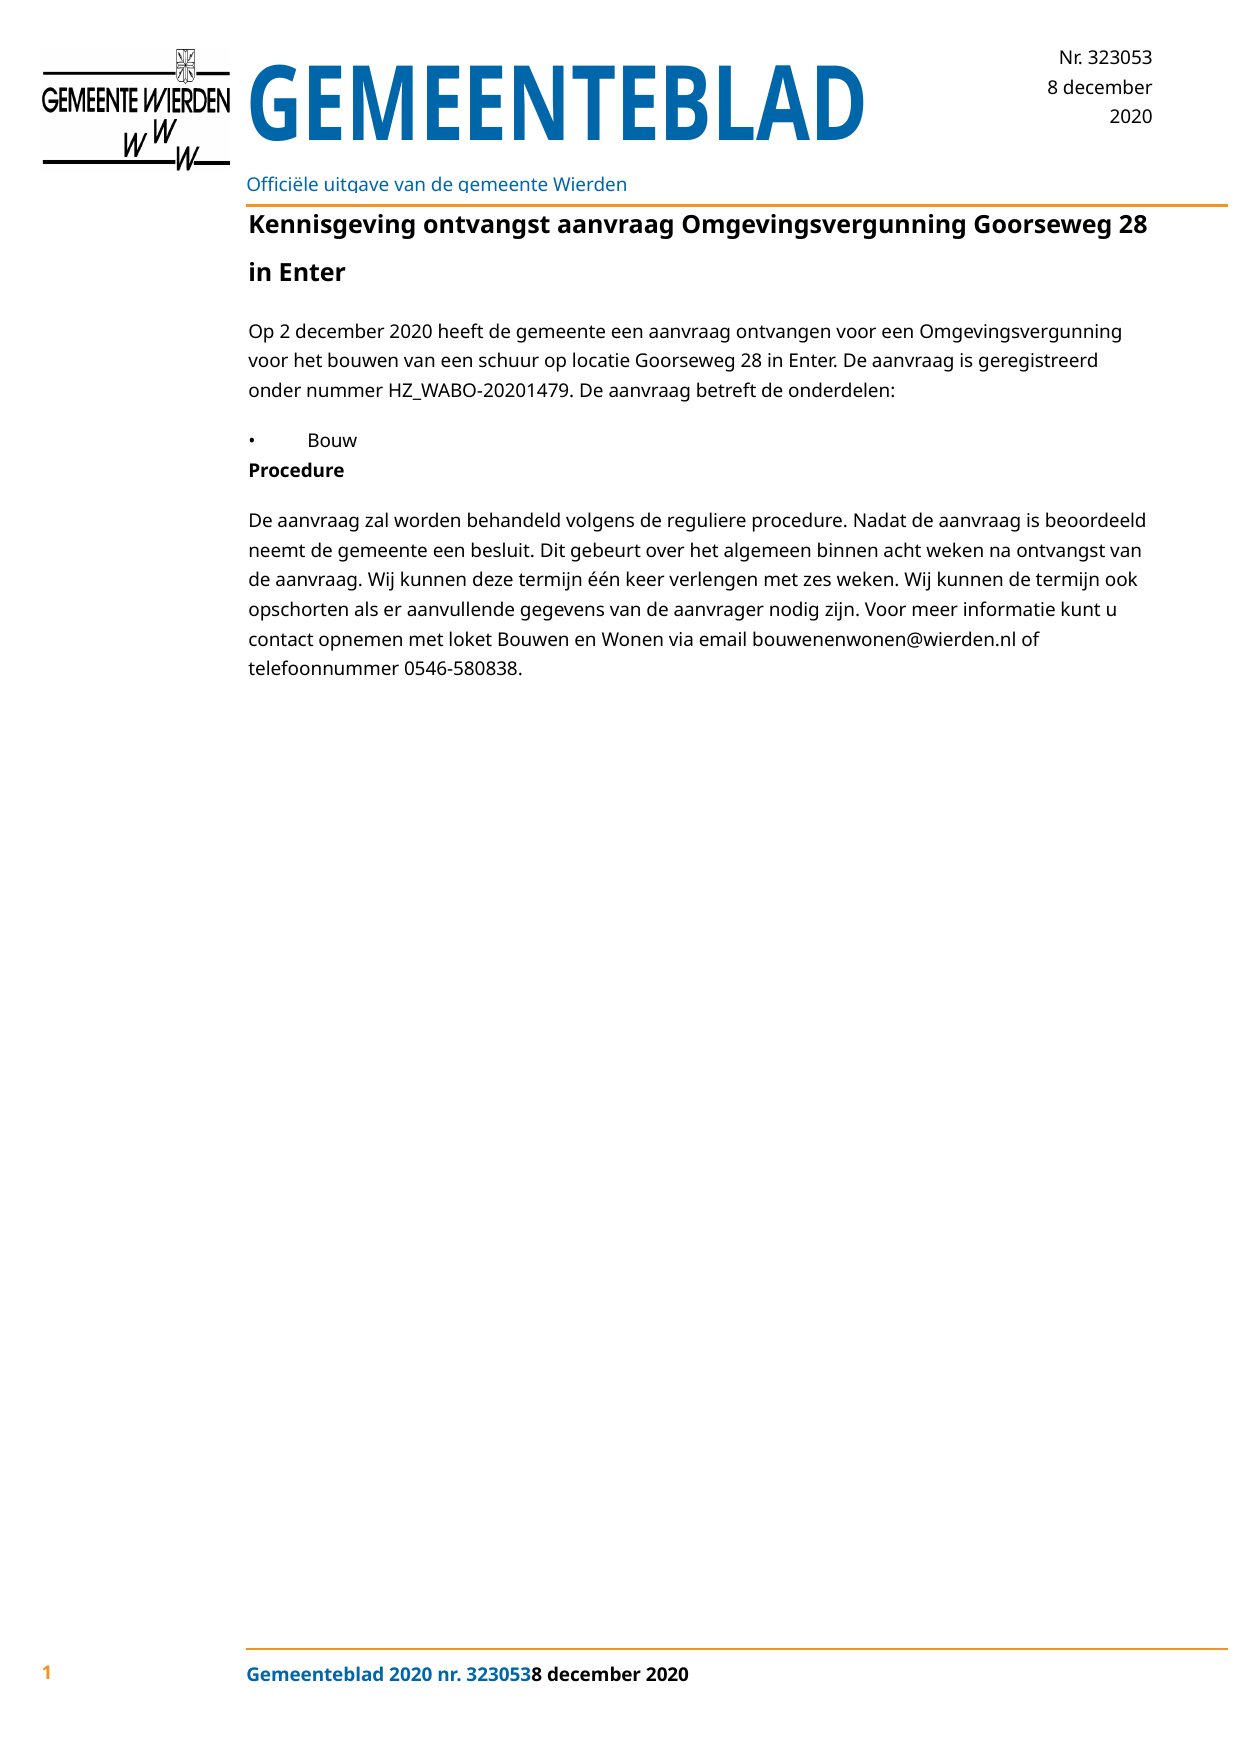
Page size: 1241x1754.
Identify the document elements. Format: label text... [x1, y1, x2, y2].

picture [41, 47, 231, 172]
list Bouw [248, 427, 1152, 453]
text De aanvraag zal worden behandeld volgens de reguliere procedure. Nadat de aanvraag is beoordeeld neemt de gemeente een besluit. Dit gebeurt over het algemeen binnen acht weken na ontvangst van de aanvraag. Wij kunnen deze termijn één keer verlengen met zes weken. Wij kunnen de termijn ook opschorten als er aanvullende gegevens van de aanvrager nodig zijn. Voor meer informatie kunt u contact opnemen met loket Bouwen en Wonen via email bouwenenwonen@wierden.nl of telefoonnummer 0546-580838. [248, 507, 1152, 681]
text Kennisgeving ontvangst aanvraag Omgevingsvergunning Goorseweg 28 in Enter [248, 207, 1152, 288]
text Op 2 december 2020 heeft de gemeente een aanvraag ontvangen voor een Omgevingsvergunning voor het bouwen van een schuur op locatie Goorseweg 28 in Enter. De aanvraag is geregistreerd onder nummer HZ_WABO-20201479. De aanvraag betreft de onderdelen: [248, 318, 1152, 403]
text Procedure [248, 457, 1152, 483]
